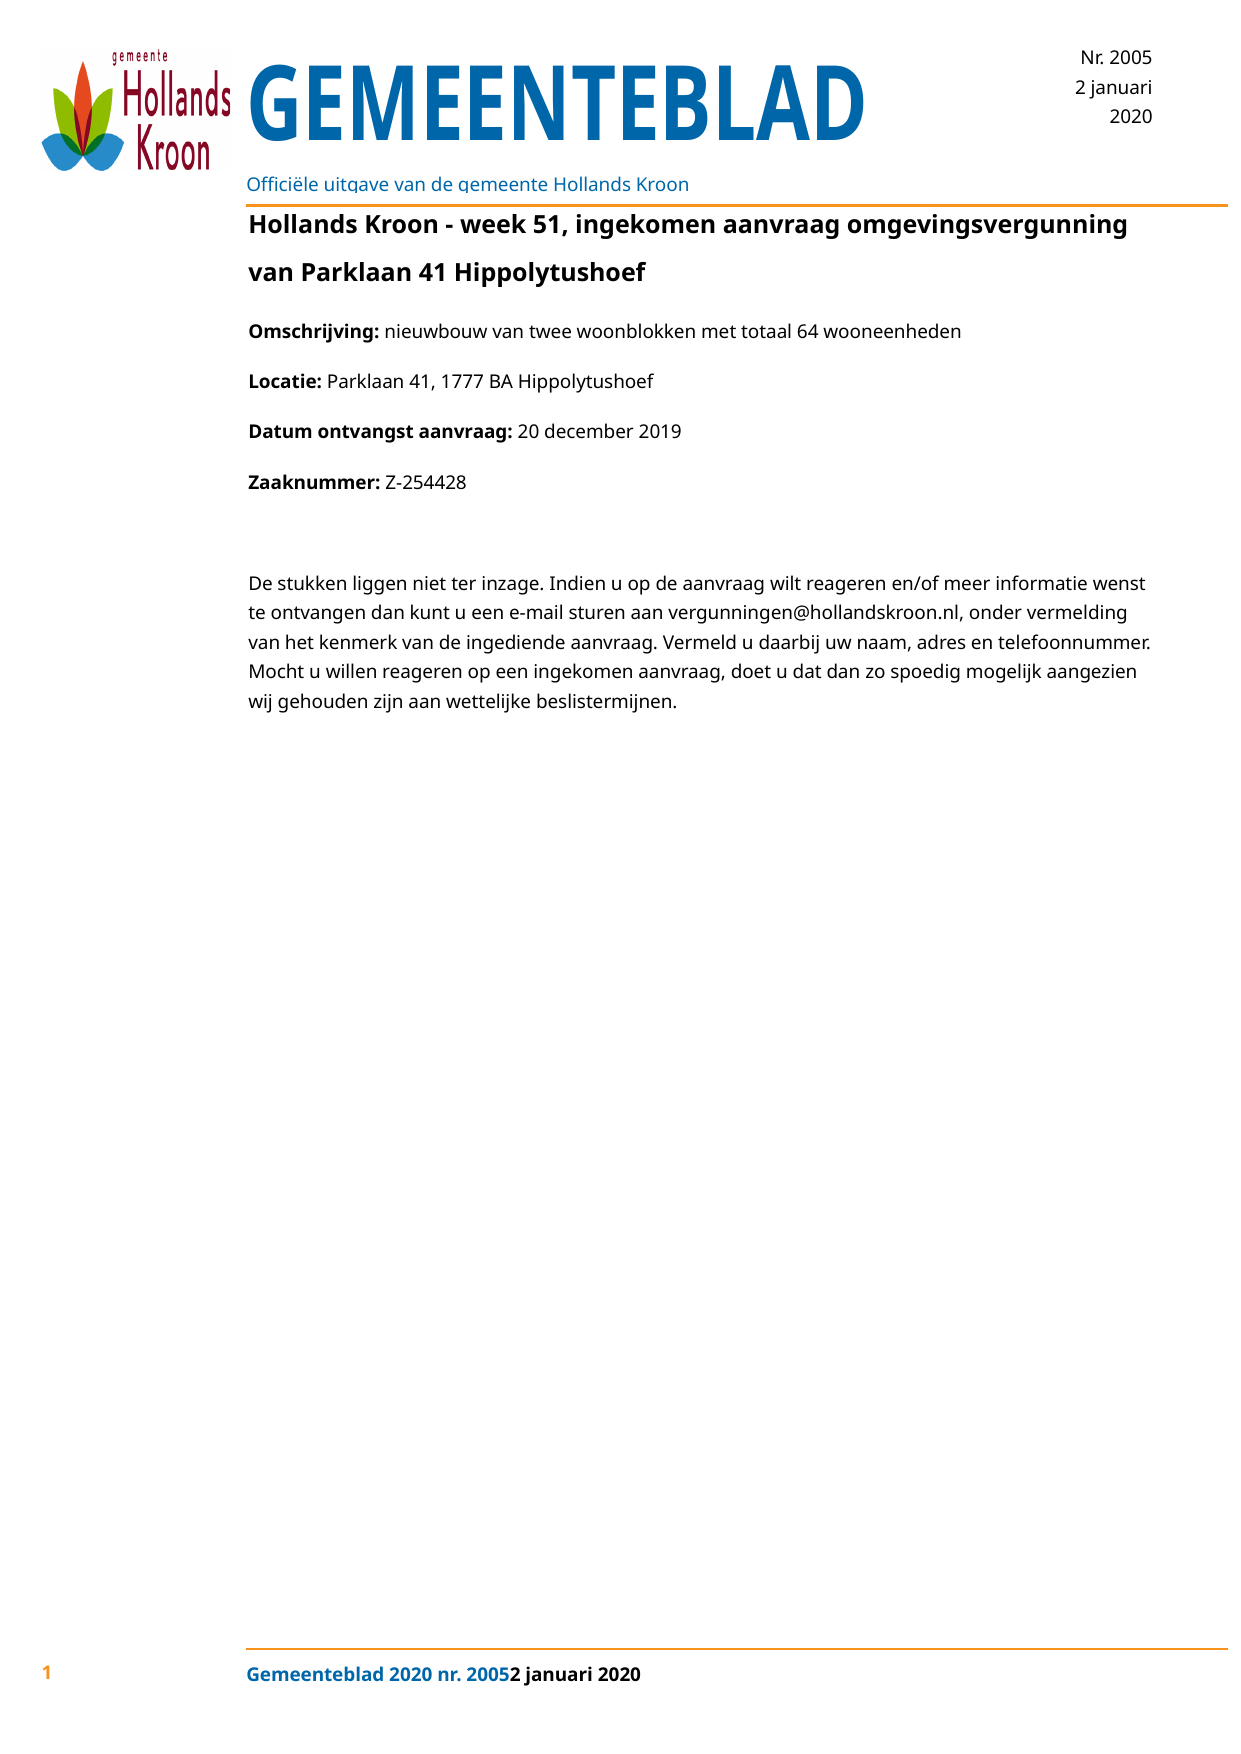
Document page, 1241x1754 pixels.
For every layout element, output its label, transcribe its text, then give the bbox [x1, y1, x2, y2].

text De stukken liggen niet ter inzage. Indien u op de aanvraag wilt reageren en/of meer informatie wenst te ontvangen dan kunt u een e-mail sturen aan vergunningen@hollandskroon.nl, onder vermelding van het kenmerk van de ingediende aanvraag. Vermeld u daarbij uw naam, adres en telefoonnummer. Mocht u willen reageren op een ingekomen aanvraag, doet u dat dan zo spoedig mogelijk aangezien wij gehouden zijn aan wettelijke beslistermijnen. [248, 570, 1152, 714]
text Omschrijving: nieuwbouw van twee woonblokken met totaal 64 wooneenheden [248, 318, 1152, 344]
picture [41, 47, 231, 172]
text Datum ontvangst aanvraag: 20 december 2019 [248, 419, 1152, 444]
text Locatie: Parklaan 41, 1777 BA Hippolytushoef [248, 368, 1152, 394]
text Zaaknummer: Z-254428 [248, 469, 1152, 495]
text Hollands Kroon - week 51, ingekomen aanvraag omgevingsvergunning van Parklaan 41 Hippolytushoef [248, 207, 1152, 288]
